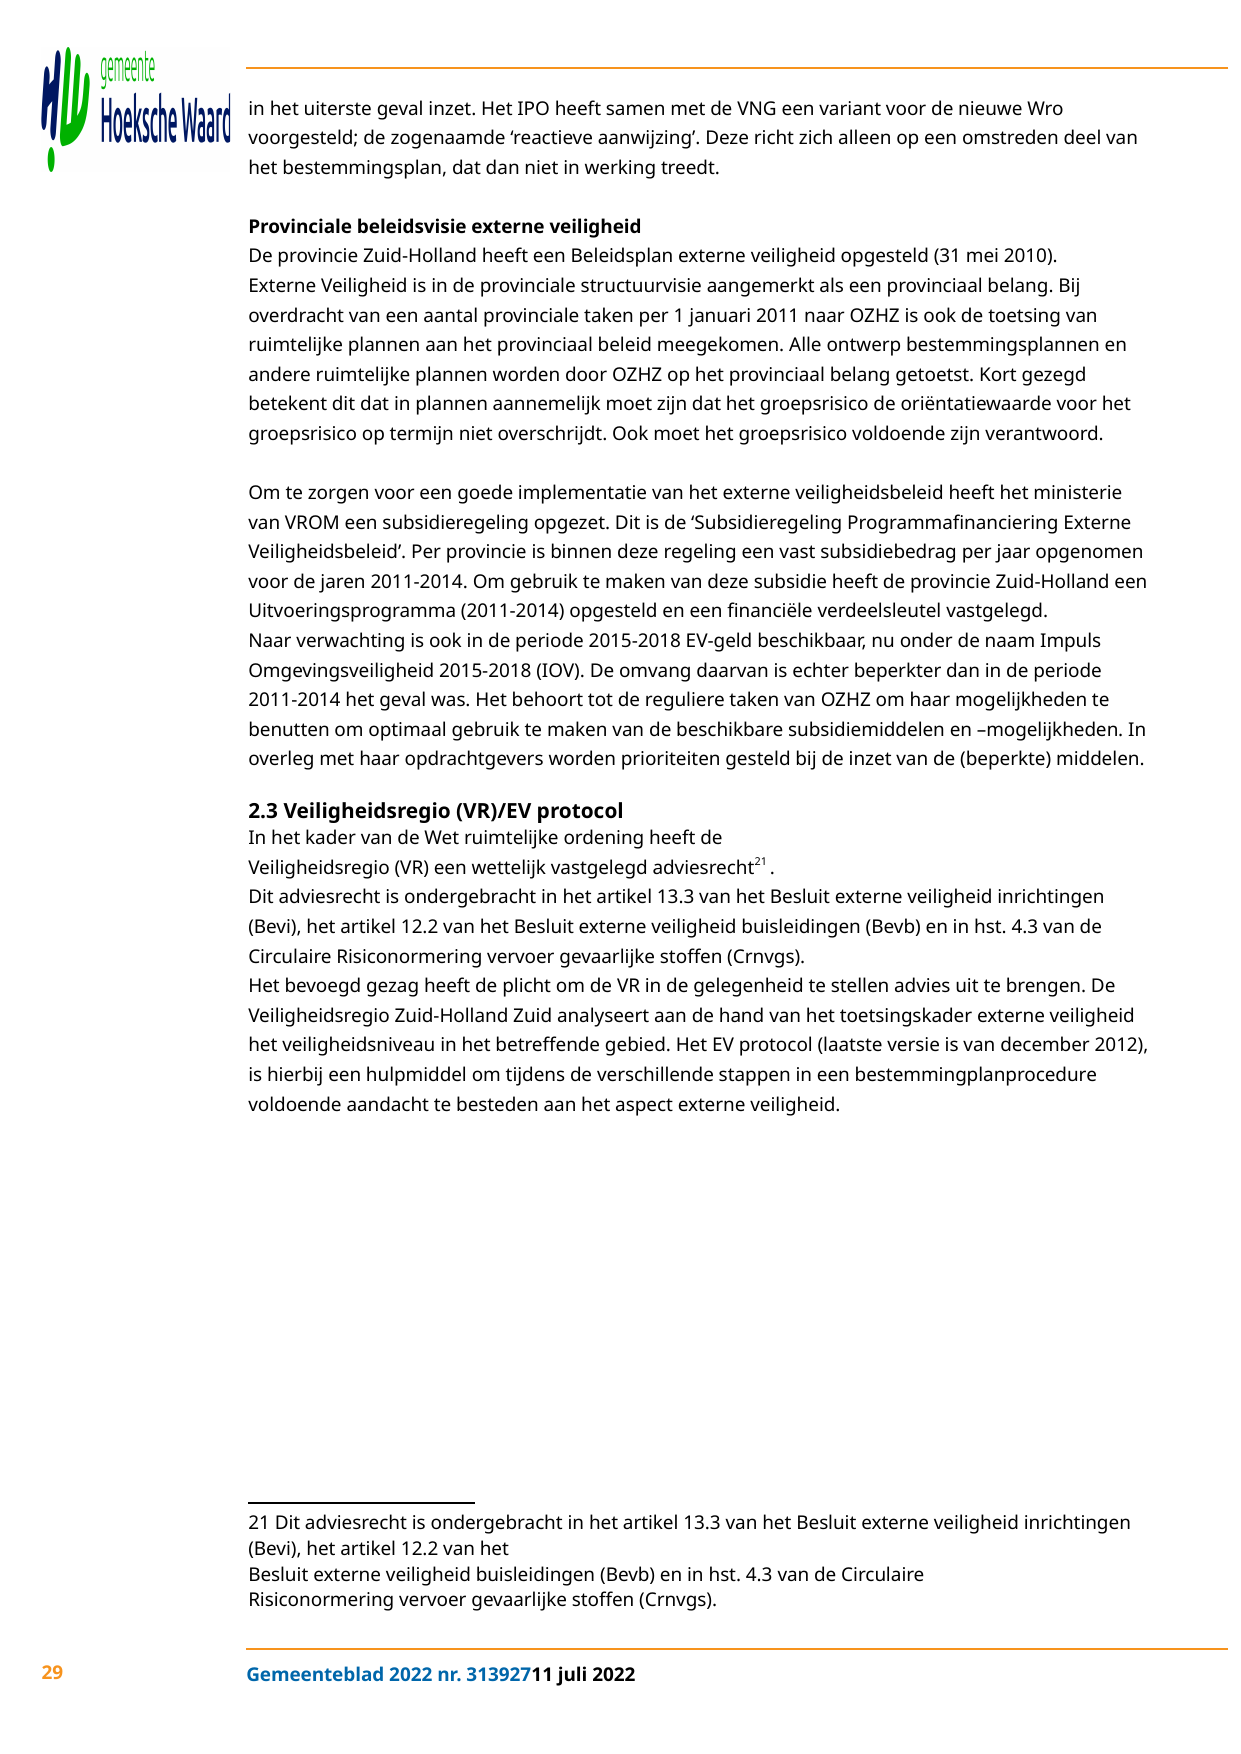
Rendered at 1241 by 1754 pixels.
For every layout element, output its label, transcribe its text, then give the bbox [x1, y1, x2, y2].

text Naar verwachting is ook in de periode 2015-2018 EV-geld beschikbaar, nu onder de naam Impuls [248, 627, 1152, 653]
text Dit adviesrecht is ondergebracht in het artikel 13.3 van het Besluit externe veiligheid inrichtingen (Bevi), het artikel 12.2 van het Besluit externe veiligheid buisleidingen (Bevb) en in hst. 4.3 van de Circulaire Risiconormering vervoer gevaarlijke stoffen (Crnvgs). [248, 884, 1152, 968]
text De provincie Zuid-Holland heeft een Beleidsplan externe veiligheid opgesteld (31 mei 2010). [248, 243, 1152, 268]
text Provinciale beleidsvisie externe veiligheid [248, 213, 1152, 239]
text Het bevoegd gezag heeft de plicht om de VR in de gelegenheid te stellen advies uit te brengen. De Veiligheidsregio Zuid-Holland Zuid analyseert aan de hand van het toetsingskader externe veiligheid het veiligheidsniveau in het betreffende gebied. Het EV protocol (laatste versie is van december 2012), is hierbij een hulpmiddel om tijdens de verschillende stappen in een bestemmingplanprocedure voldoende aandacht te besteden aan het aspect externe veiligheid. [248, 972, 1152, 1116]
text Omgevingsveiligheid 2015-2018 (IOV). De omvang daarvan is echter beperkter dan in de periode 2011-2014 het geval was. Het behoort tot de reguliere taken van OZHZ om haar mogelijkheden te benutten om optimaal gebruik te maken van de beschikbare subsidiemiddelen en –mogelijkheden. In overleg met haar opdrachtgevers worden prioriteiten gesteld bij de inzet van de (beperkte) middelen. [248, 657, 1152, 771]
text Om te zorgen voor een goede implementatie van het externe veiligheidsbeleid heeft het ministerie van VROM een subsidieregeling opgezet. Dit is de ‘Subsidieregeling Programmafinanciering Externe Veiligheidsbeleid’. Per provincie is binnen deze regeling een vast subsidiebedrag per jaar opgenomen voor de jaren 2011-2014. Om gebruik te maken van deze subsidie heeft de provincie Zuid-Holland een Uitvoeringsprogramma (2011-2014) opgesteld en een financiële verdeelsleutel vastgelegd. [248, 479, 1152, 623]
text In het kader van de Wet ruimtelijke ordening heeft de [248, 824, 1152, 850]
picture [41, 47, 231, 172]
text 2.3 Veiligheidsregio (VR)/EV protocol [248, 796, 1152, 824]
text Dit adviesrecht is ondergebracht in het artikel 13.3 van het Besluit externe veiligheid inrichtingen (Bevi), het artikel 12.2 van het [248, 1509, 1152, 1561]
text Besluit externe veiligheid buisleidingen (Bevb) en in hst. 4.3 van de Circulaire [248, 1561, 1152, 1586]
text Veiligheidsregio (VR) een wettelijk vastgelegd adviesrecht. [248, 854, 1152, 880]
text Externe Veiligheid is in de provinciale structuurvisie aangemerkt als een provinciaal belang. Bij overdracht van een aantal provinciale taken per 1 januari 2011 naar OZHZ is ook de toetsing van ruimtelijke plannen aan het provinciaal beleid meegekomen. Alle ontwerp bestemmingsplannen en andere ruimtelijke plannen worden door OZHZ op het provinciaal belang getoetst. Kort gezegd betekent dit dat in plannen aannemelijk moet zijn dat het groepsrisico de oriëntatiewaarde voor het groepsrisico op termijn niet overschrijdt. Ook moet het groepsrisico voldoende zijn verantwoord. [248, 272, 1152, 446]
text in het uiterste geval inzet. Het IPO heeft samen met de VNG een variant voor de nieuwe Wro voorgesteld; de zogenaamde ‘reactieve aanwijzing’. Deze richt zich alleen op een omstreden deel van het bestemmingsplan, dat dan niet in werking treedt. [248, 95, 1152, 180]
text Risiconormering vervoer gevaarlijke stoffen (Crnvgs). [248, 1586, 1152, 1612]
